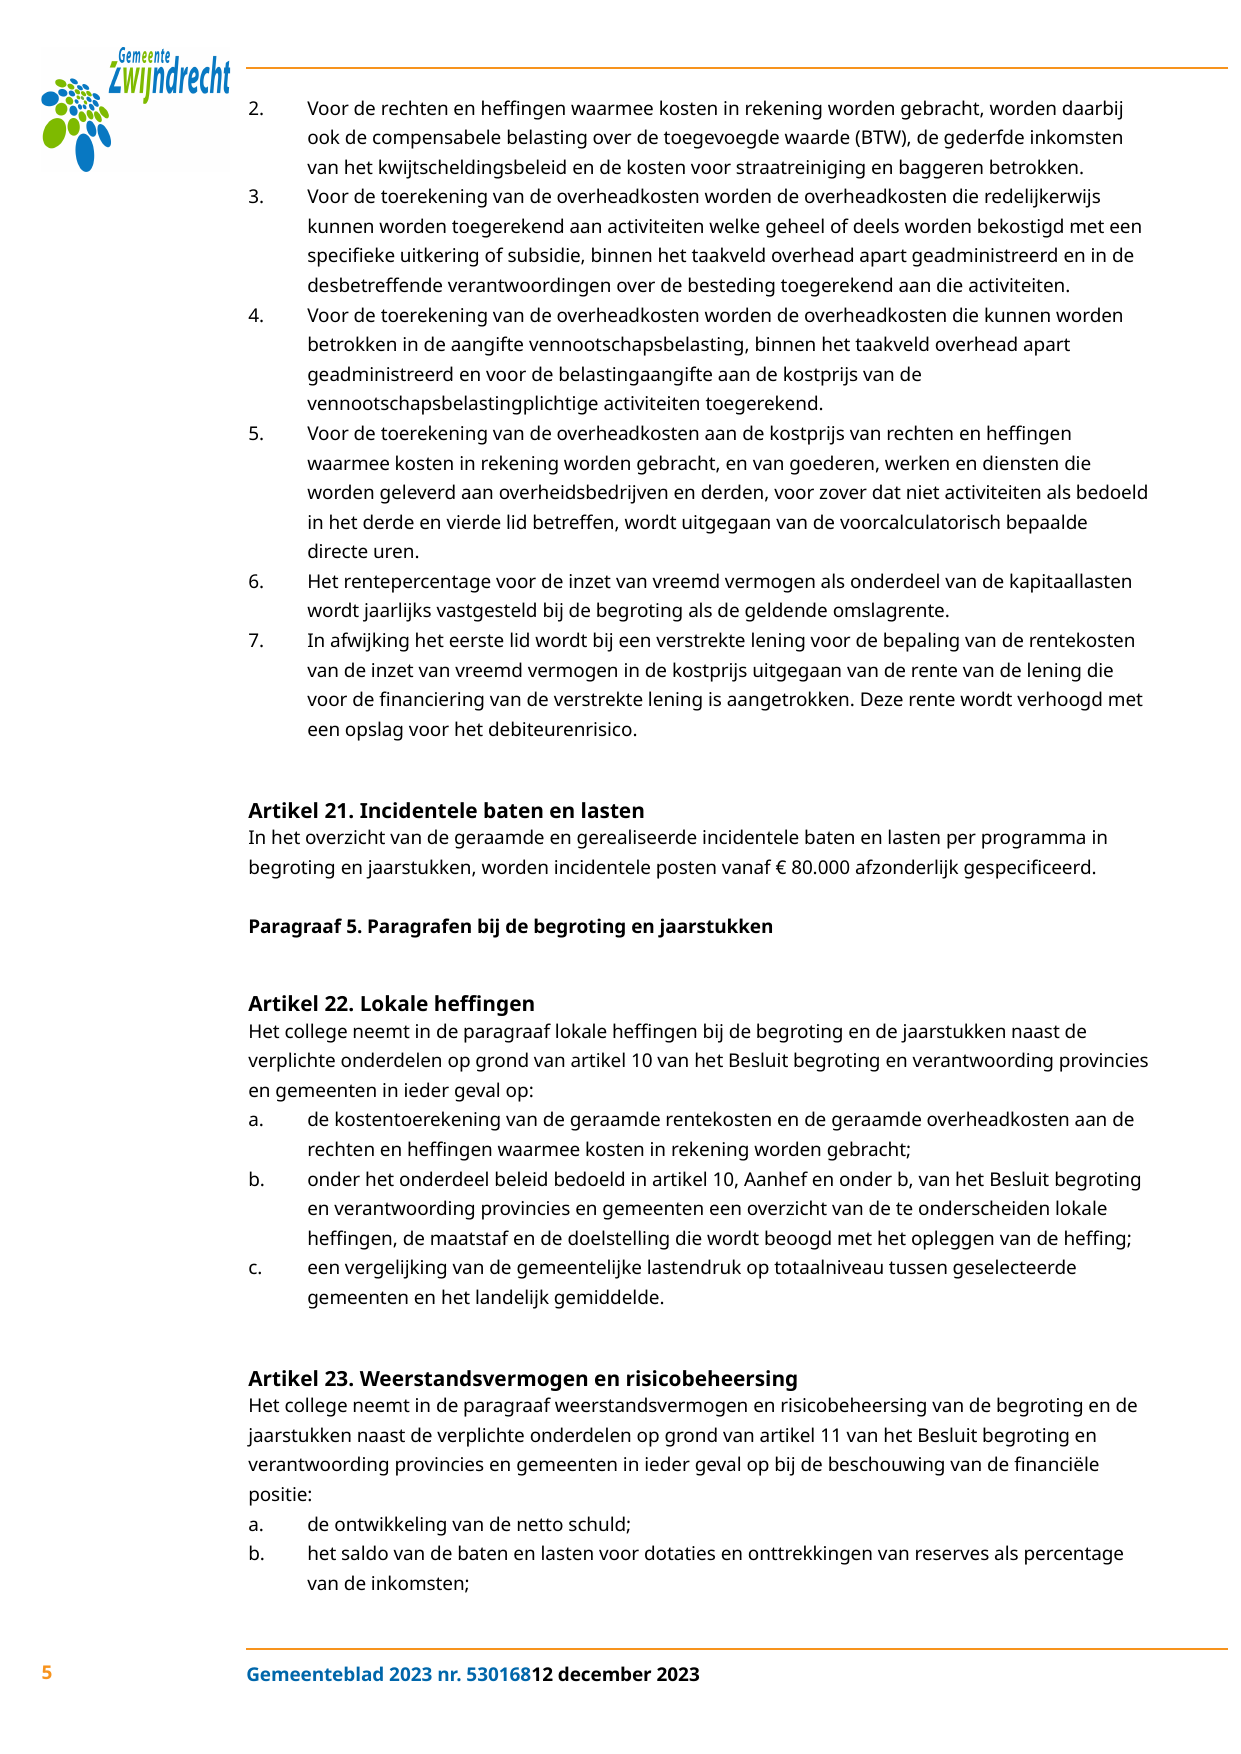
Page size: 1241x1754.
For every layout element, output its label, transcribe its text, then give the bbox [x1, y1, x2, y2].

text Artikel 23. Weerstandsvermogen en risicobeheersing [248, 1364, 1152, 1392]
text Het college neemt in de paragraaf weerstandsvermogen en risicobeheersing van de begroting en de jaarstukken naast de verplichte onderdelen op grond van artikel 11 van het Besluit begroting en verantwoording provincies en gemeenten in ieder geval op bij de beschouwing van de financiële positie: [248, 1392, 1152, 1507]
text Artikel 22. Lokale heffingen [248, 989, 1152, 1018]
list Voor de toerekening van de overheadkosten aan de kostprijs van rechten en heffingen waarmee kosten in rekening worden gebracht, en van goederen, werken en diensten die worden geleverd aan overheidsbedrijven en derden, voor zover dat niet activiteiten als bedoeld in het derde en vierde lid betreffen, wordt uitgegaan van de voorcalculatorisch bepaalde directe uren. [248, 420, 1152, 564]
picture [41, 47, 231, 172]
list de kostentoerekening van de geraamde rentekosten en de geraamde overheadkosten aan de rechten en heffingen waarmee kosten in rekening worden gebracht; [248, 1107, 1152, 1162]
list onder het onderdeel beleid bedoeld in artikel 10, Aanhef en onder b, van het Besluit begroting en verantwoording provincies en gemeenten een overzicht van de te onderscheiden lokale heffingen, de maatstaf en de doelstelling die wordt beoogd met het opleggen van de heffing; [248, 1166, 1152, 1251]
list de ontwikkeling van de netto schuld; [248, 1511, 1152, 1537]
text Artikel 21. Incidentele baten en lasten [248, 796, 1152, 824]
list het saldo van de baten en lasten voor dotaties en onttrekkingen van reserves als percentage van de inkomsten; [248, 1540, 1152, 1596]
list In afwijking het eerste lid wordt bij een verstrekte lening voor de bepaling van de rentekosten van de inzet van vreemd vermogen in de kostprijs uitgegaan van de rente van de lening die voor de financiering van de verstrekte lening is aangetrokken. Deze rente wordt verhoogd met een opslag voor het debiteurenrisico. [248, 627, 1152, 742]
text Paragraaf 5. Paragrafen bij de begroting en jaarstukken [248, 913, 1152, 939]
list Het rentepercentage voor de inzet van vreemd vermogen als onderdeel van de kapitaallasten wordt jaarlijks vastgesteld bij de begroting als de geldende omslagrente. [248, 568, 1152, 623]
list Voor de toerekening van de overheadkosten worden de overheadkosten die kunnen worden betrokken in de aangifte vennootschapsbelasting, binnen het taakveld overhead apart geadministreerd en voor de belastingaangifte aan de kostprijs van de vennootschapsbelastingplichtige activiteiten toegerekend. [248, 302, 1152, 416]
list een vergelijking van de gemeentelijke lastendruk op totaalniveau tussen geselecteerde gemeenten en het landelijk gemiddelde. [248, 1254, 1152, 1310]
text Het college neemt in de paragraaf lokale heffingen bij de begroting en de jaarstukken naast de verplichte onderdelen op grond van artikel 10 van het Besluit begroting en verantwoording provincies en gemeenten in ieder geval op: [248, 1018, 1152, 1103]
list Voor de rechten en heffingen waarmee kosten in rekening worden gebracht, worden daarbij ook de compensabele belasting over de toegevoegde waarde (BTW), de gederfde inkomsten van het kwijtscheldingsbeleid en de kosten voor straatreiniging en baggeren betrokken. [248, 95, 1152, 180]
list Voor de toerekening van de overheadkosten worden de overheadkosten die redelijkerwijs kunnen worden toegerekend aan activiteiten welke geheel of deels worden bekostigd met een specifieke uitkering of subsidie, binnen het taakveld overhead apart geadministreerd en in de desbetreffende verantwoordingen over de besteding toegerekend aan die activiteiten. [248, 183, 1152, 298]
text In het overzicht van de geraamde en gerealiseerde incidentele baten en lasten per programma in begroting en jaarstukken, worden incidentele posten vanaf € 80.000 afzonderlijk gespecificeerd. [248, 824, 1152, 880]
